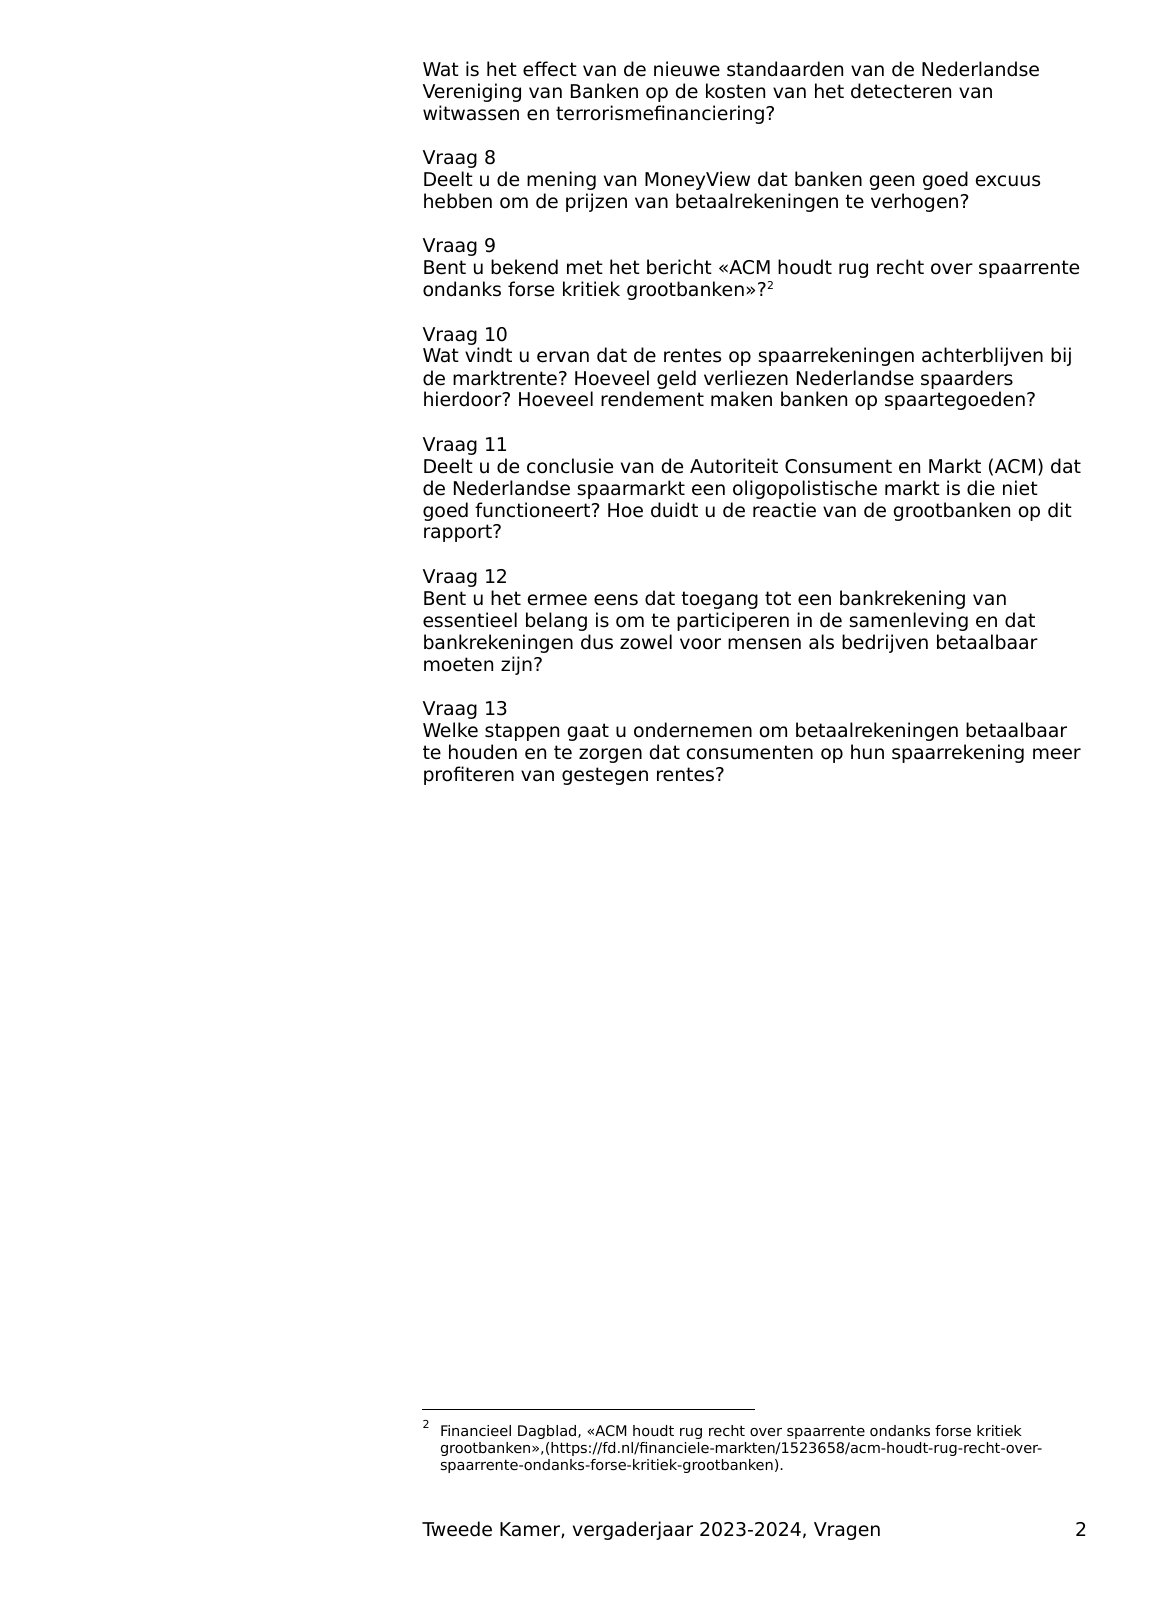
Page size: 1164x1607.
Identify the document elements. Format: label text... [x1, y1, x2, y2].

text Bent u het ermee eens dat toegang tot een bankrekening van essentieel belang is om te participeren in de samenleving en dat bankrekeningen dus zowel voor mensen als bedrijven betaalbaar moeten zijn? [422, 588, 1087, 676]
text Vraag 12 [422, 566, 1087, 588]
text Bent u bekend met het bericht «ACM houdt rug recht over spaarrente ondanks forse kritiek grootbanken»? [422, 257, 1087, 301]
text Deelt u de mening van MoneyView dat banken geen goed excuus hebben om de prijzen van betaalrekeningen te verhogen? [422, 169, 1087, 213]
text Financieel Dagblad, «ACM houdt rug recht over spaarrente ondanks forse kritiek grootbanken»,(https://fd.nl/financiele-markten/1523658/acm-houdt-rug-recht-over-spaarrente-ondanks-forse-kritiek-grootbanken). [422, 1418, 1087, 1474]
text Vraag 10 [422, 323, 1087, 345]
text Wat is het effect van de nieuwe standaarden van de Nederlandse Vereniging van Banken op de kosten van het detecteren van witwassen en terrorismefinanciering? [422, 59, 1087, 125]
text Vraag 13 [422, 698, 1087, 720]
text Vraag 8 [422, 147, 1087, 169]
text Vraag 9 [422, 235, 1087, 257]
text Wat vindt u ervan dat de rentes op spaarrekeningen achterblijven bij de marktrente? Hoeveel geld verliezen Nederlandse spaarders hierdoor? Hoeveel rendement maken banken op spaartegoeden? [422, 345, 1087, 411]
text Vraag 11 [422, 433, 1087, 456]
text Welke stappen gaat u ondernemen om betaalrekeningen betaalbaar te houden en te zorgen dat consumenten op hun spaarrekening meer profiteren van gestegen rentes? [422, 720, 1087, 786]
text Deelt u de conclusie van de Autoriteit Consument en Markt (ACM) dat de Nederlandse spaarmarkt een oligopolistische markt is die niet goed functioneert? Hoe duidt u de reactie van de grootbanken op dit rapport? [422, 456, 1087, 543]
